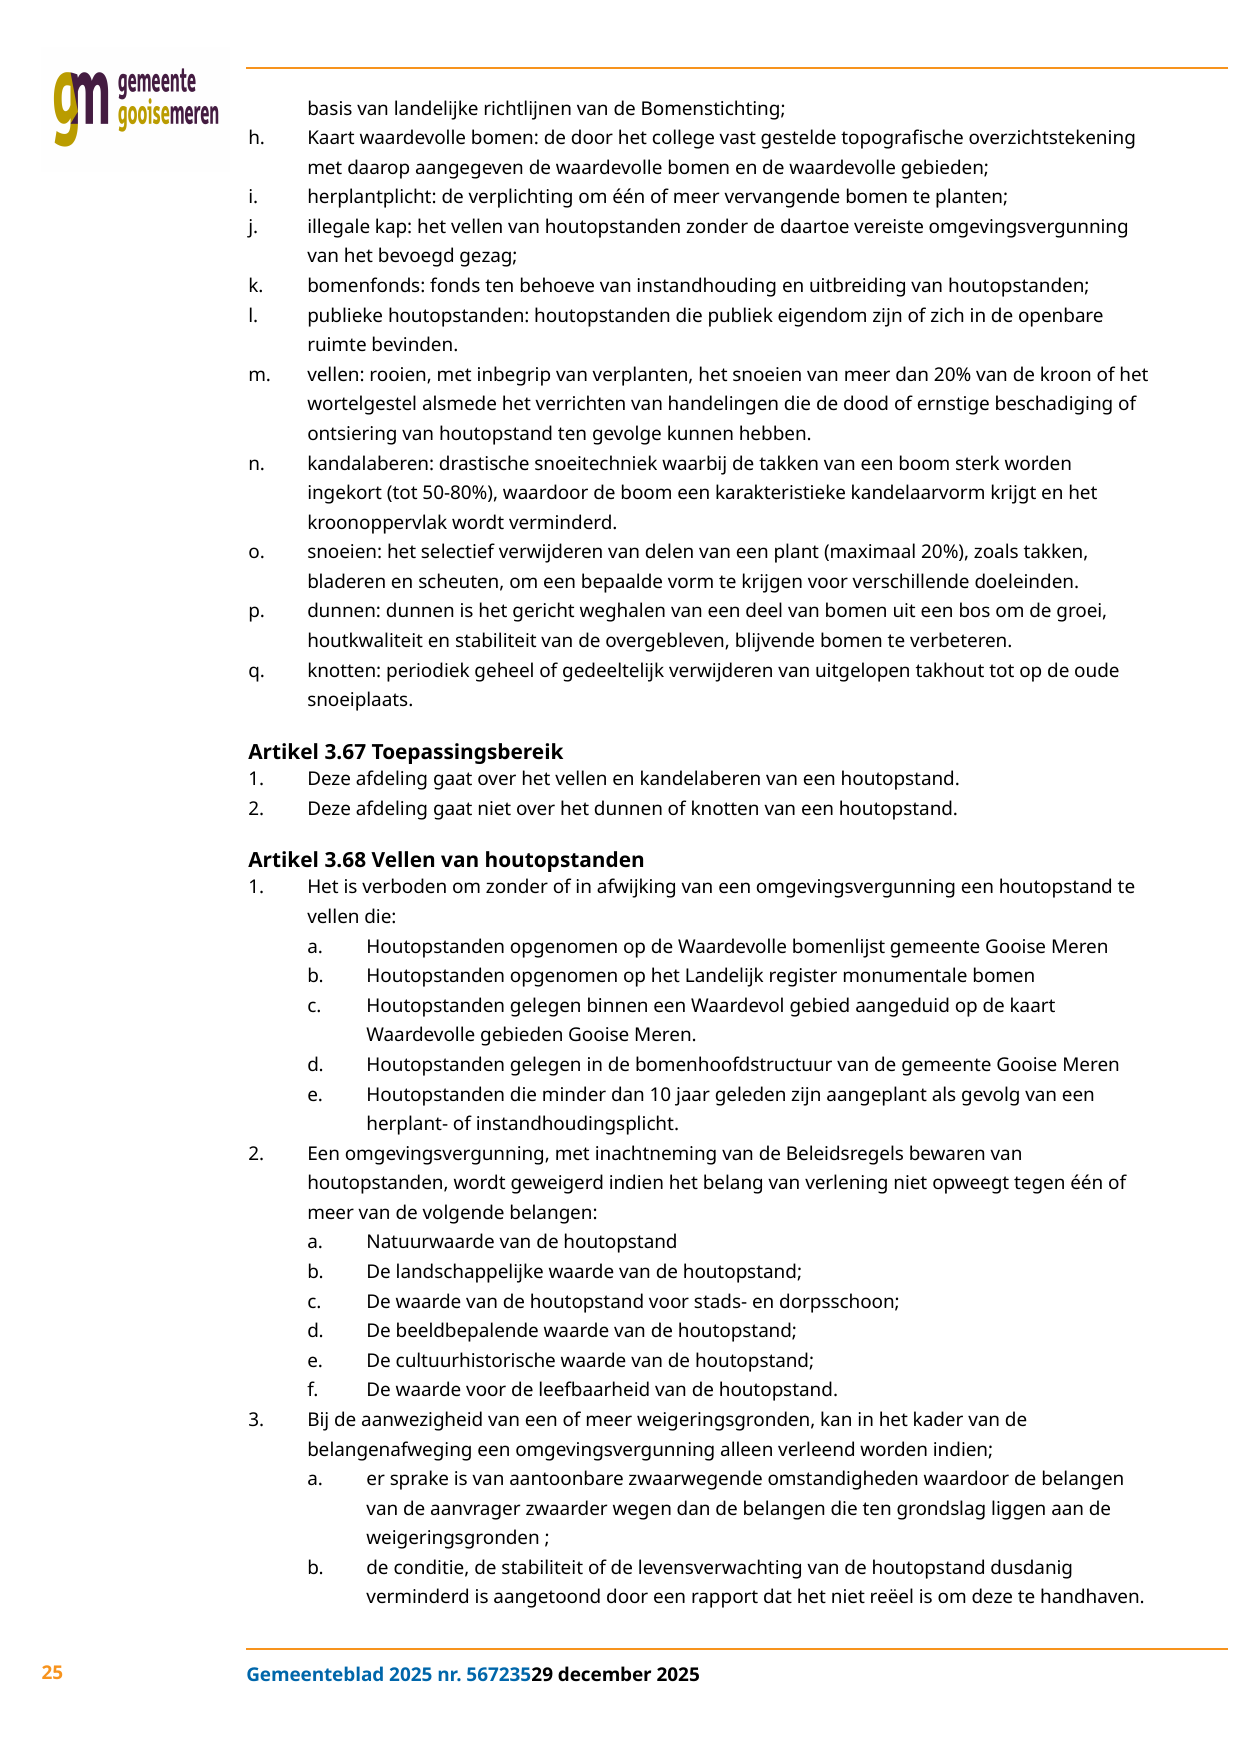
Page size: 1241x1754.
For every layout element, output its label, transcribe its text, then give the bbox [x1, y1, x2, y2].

list De beeldbepalende waarde van de houtopstand; [307, 1317, 1152, 1343]
list vellen: rooien, met inbegrip van verplanten, het snoeien van meer dan 20% van de kroon of het wortelgestel alsmede het verrichten van handelingen die de dood of ernstige beschadiging of ontsiering van houtopstand ten gevolge kunnen hebben. [248, 361, 1152, 446]
list Deze afdeling gaat over het vellen en kandelaberen van een houtopstand. [248, 765, 1152, 791]
list Houtopstanden opgenomen op het Landelijk register monumentale bomen [307, 962, 1152, 988]
list de conditie, de stabiliteit of de levensverwachting van de houtopstand dusdanig verminderd is aangetoond door een rapport dat het niet reëel is om deze te handhaven. [307, 1554, 1152, 1609]
list De cultuurhistorische waarde van de houtopstand; [307, 1347, 1152, 1373]
list Kaart waardevolle bomen: de door het college vast gestelde topografische overzichtstekening met daarop aangegeven de waardevolle bomen en de waardevolle gebieden; [248, 124, 1152, 180]
text Artikel 3.67 Toepassingsbereik [248, 737, 1152, 765]
picture [41, 47, 231, 172]
list Een omgevingsvergunning, met inachtneming van de Beleidsregels bewaren van houtopstanden, wordt geweigerd indien het belang van verlening niet opweegt tegen één of meer van de volgende belangen: [248, 1140, 1152, 1225]
list basis van landelijke richtlijnen van de Bomenstichting; [248, 95, 1152, 121]
list Bij de aanwezigheid van een of meer weigeringsgronden, kan in het kader van de belangenafweging een omgevingsvergunning alleen verleend worden indien; [248, 1406, 1152, 1462]
list De waarde voor de leefbaarheid van de houtopstand. [307, 1377, 1152, 1402]
list herplantplicht: de verplichting om één of meer vervangende bomen te planten; [248, 183, 1152, 209]
text Artikel 3.68 Vellen van houtopstanden [248, 845, 1152, 874]
list publieke houtopstanden: houtopstanden die publiek eigendom zijn of zich in de openbare ruimte bevinden. [248, 302, 1152, 357]
list De waarde van de houtopstand voor stads- en dorpsschoon; [307, 1288, 1152, 1314]
list Houtopstanden opgenomen op de Waardevolle bomenlijst gemeente Gooise Meren [307, 933, 1152, 959]
list Houtopstanden gelegen binnen een Waardevol gebied aangeduid op de kaart Waardevolle gebieden Gooise Meren. [307, 992, 1152, 1047]
list kandalaberen: drastische snoeitechniek waarbij de takken van een boom sterk worden ingekort (tot 50-80%), waardoor de boom een karakteristieke kandelaarvorm krijgt en het kroonoppervlak wordt verminderd. [248, 450, 1152, 535]
list knotten: periodiek geheel of gedeeltelijk verwijderen van uitgelopen takhout tot op de oude snoeiplaats. [248, 657, 1152, 712]
list snoeien: het selectief verwijderen van delen van een plant (maximaal 20%), zoals takken, bladeren en scheuten, om een bepaalde vorm te krijgen voor verschillende doeleinden. [248, 538, 1152, 594]
list Deze afdeling gaat niet over het dunnen of knotten van een houtopstand. [248, 795, 1152, 821]
list illegale kap: het vellen van houtopstanden zonder de daartoe vereiste omgevingsvergunning van het bevoegd gezag; [248, 213, 1152, 268]
list dunnen: dunnen is het gericht weghalen van een deel van bomen uit een bos om de groei, houtkwaliteit en stabiliteit van de overgebleven, blijvende bomen te verbeteren. [248, 598, 1152, 653]
list bomenfonds: fonds ten behoeve van instandhouding en uitbreiding van houtopstanden; [248, 272, 1152, 298]
list De landschappelijke waarde van de houtopstand; [307, 1258, 1152, 1284]
list er sprake is van aantoonbare zwaarwegende omstandigheden waardoor de belangen van de aanvrager zwaarder wegen dan de belangen die ten grondslag liggen aan de weigeringsgronden ; [307, 1465, 1152, 1550]
list Houtopstanden die minder dan 10 jaar geleden zijn aangeplant als gevolg van een herplant- of instandhoudingsplicht. [307, 1081, 1152, 1136]
list Het is verboden om zonder of in afwijking van een omgevingsvergunning een houtopstand te vellen die: [248, 874, 1152, 929]
list Natuurwaarde van de houtopstand [307, 1229, 1152, 1254]
list Houtopstanden gelegen in de bomenhoofdstructuur van de gemeente Gooise Meren [307, 1051, 1152, 1077]
